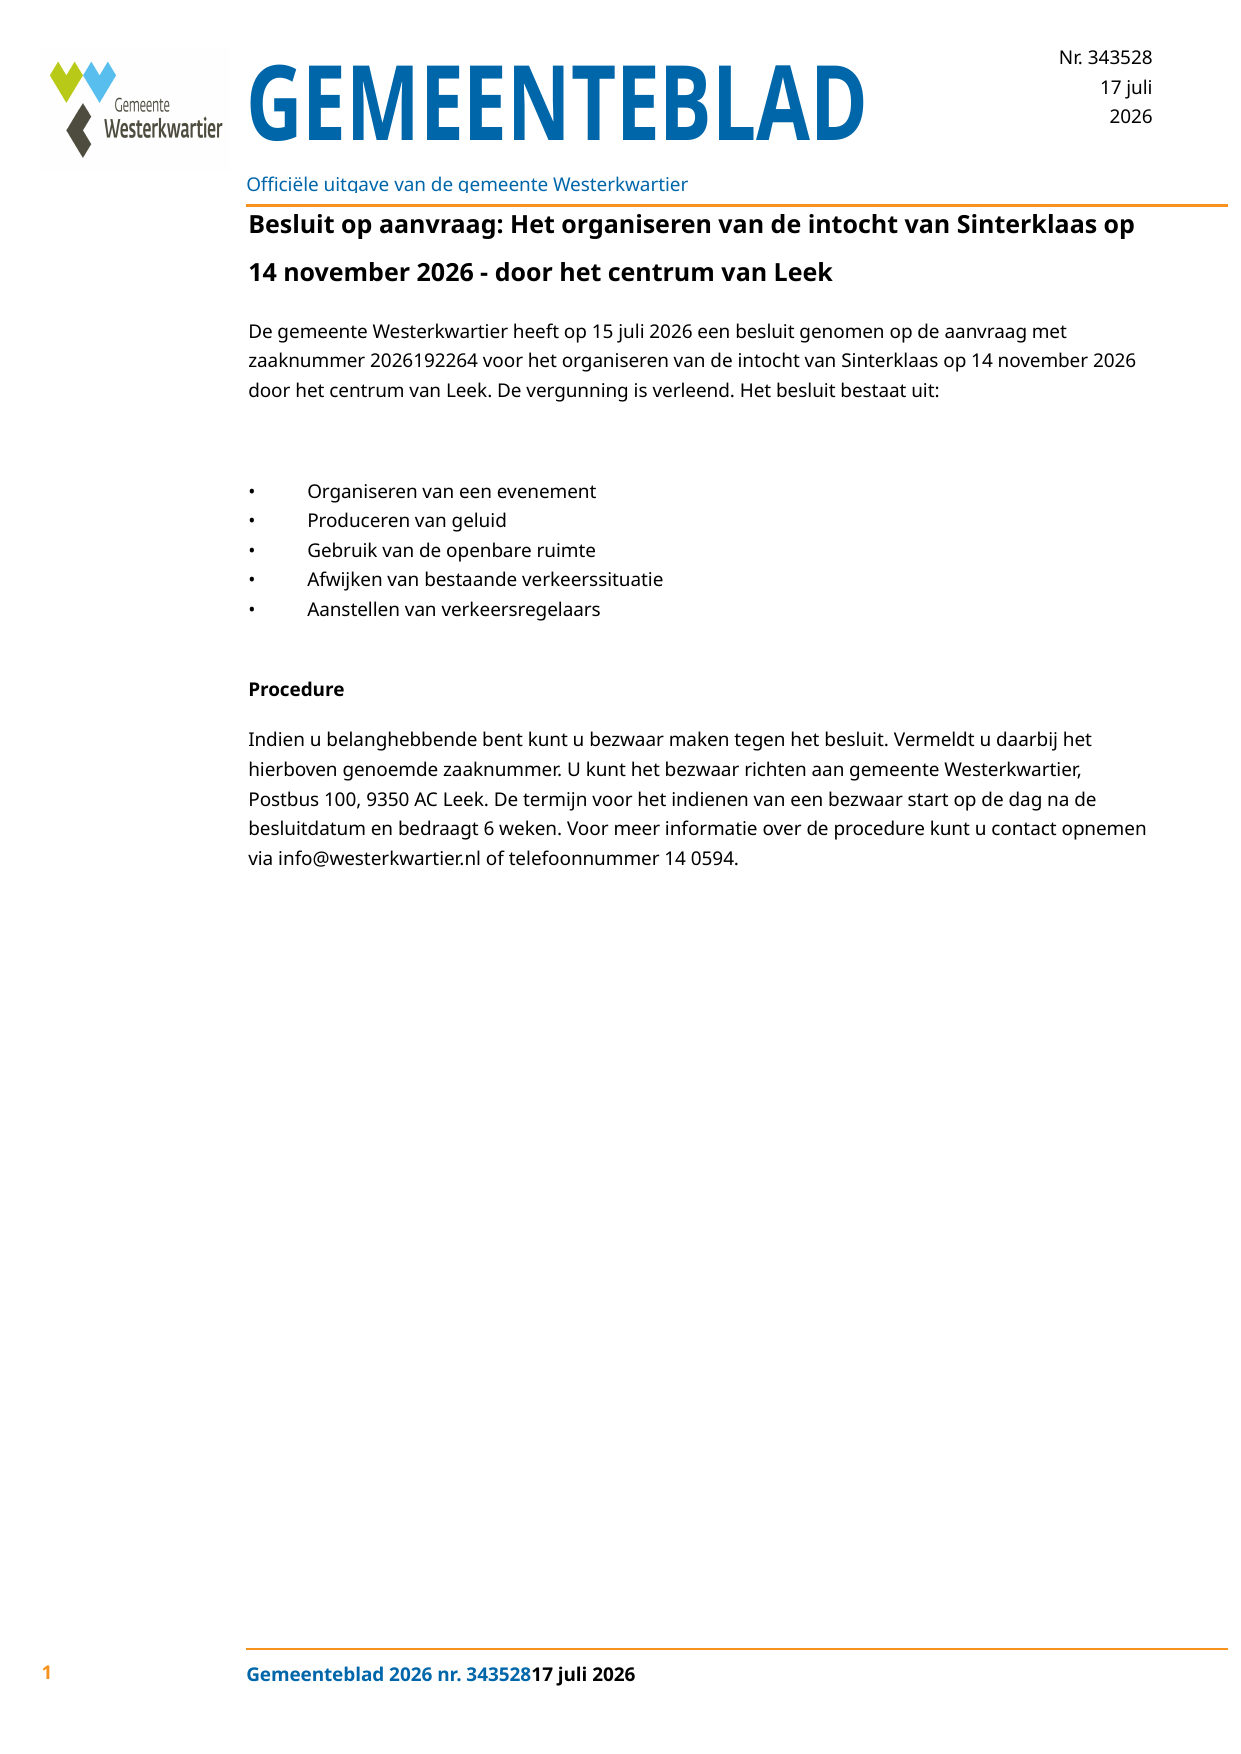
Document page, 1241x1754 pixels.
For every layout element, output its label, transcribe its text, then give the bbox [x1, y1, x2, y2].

text De gemeente Westerkwartier heeft op 15 juli 2026 een besluit genomen op de aanvraag met zaaknummer 2026192264 voor het organiseren van de intocht van Sinterklaas op 14 november 2026 door het centrum van Leek. De vergunning is verleend. Het besluit bestaat uit: [248, 318, 1152, 403]
list Aanstellen van verkeersregelaars [248, 596, 1152, 622]
text Besluit op aanvraag: Het organiseren van de intocht van Sinterklaas op 14 november 2026 - door het centrum van Leek [248, 207, 1152, 288]
text Indien u belanghebbende bent kunt u bezwaar maken tegen het besluit. Vermeldt u daarbij het hierboven genoemde zaaknummer. U kunt het bezwaar richten aan gemeente Westerkwartier, Postbus 100, 9350 AC Leek. De termijn voor het indienen van een bezwaar start op de dag na de besluitdatum en bedraagt 6 weken. Voor meer informatie over de procedure kunt u contact opnemen via info@westerkwartier.nl of telefoonnummer 14 0594. [248, 727, 1152, 871]
text Procedure [248, 676, 1152, 702]
list Produceren van geluid [248, 507, 1152, 533]
list Afwijken van bestaande verkeerssituatie [248, 567, 1152, 592]
list Organiseren van een evenement [248, 478, 1152, 504]
picture [41, 47, 231, 172]
list Gebruik van de openbare ruimte [248, 537, 1152, 563]
